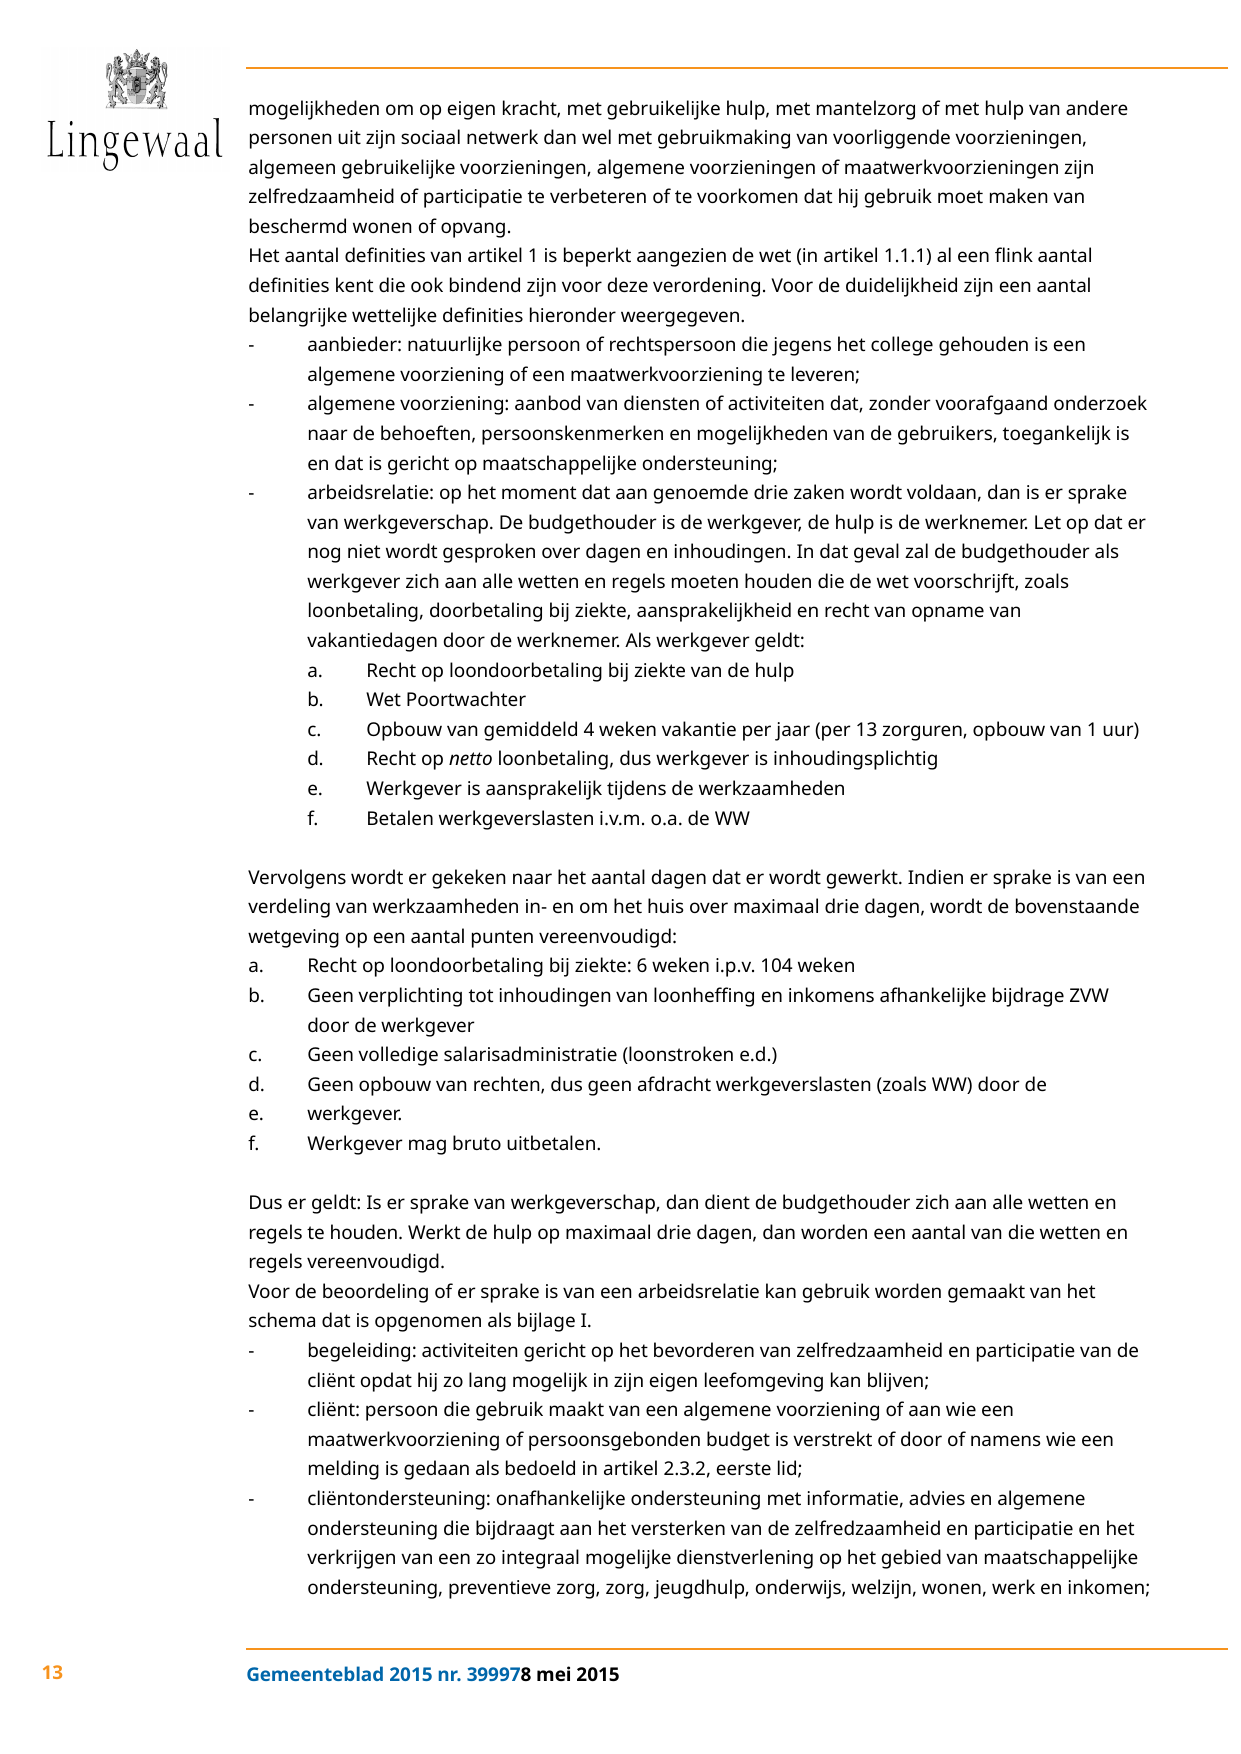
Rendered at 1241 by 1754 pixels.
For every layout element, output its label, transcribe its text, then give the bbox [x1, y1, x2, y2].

list cliënt: persoon die gebruik maakt van een algemene voorziening of aan wie een maatwerkvoorziening of persoonsgebonden budget is verstrekt of door of namens wie een melding is gedaan als bedoeld in artikel 2.3.2, eerste lid; [248, 1396, 1152, 1481]
text mogelijkheden om op eigen kracht, met gebruikelijke hulp, met mantelzorg of met hulp van andere personen uit zijn sociaal netwerk dan wel met gebruikmaking van voorliggende voorzieningen, algemeen gebruikelijke voorzieningen, algemene voorzieningen of maatwerkvoorzieningen zijn zelfredzaamheid of participatie te verbeteren of te voorkomen dat hij gebruik moet maken van beschermd wonen of opvang. [248, 95, 1152, 239]
text Het aantal definities van artikel 1 is beperkt aangezien de wet (in artikel 1.1.1) al een flink aantal definities kent die ook bindend zijn voor deze verordening. Voor de duidelijkheid zijn een aantal belangrijke wettelijke definities hieronder weergegeven. [248, 243, 1152, 328]
text Vervolgens wordt er gekeken naar het aantal dagen dat er wordt gewerkt. Indien er sprake is van een verdeling van werkzaamheden in- en om het huis over maximaal drie dagen, wordt de bovenstaande wetgeving op een aantal punten vereenvoudigd: [248, 864, 1152, 949]
list Werkgever is aansprakelijk tijdens de werkzaamheden [307, 775, 1152, 801]
list begeleiding: activiteiten gericht op het bevorderen van zelfredzaamheid en participatie van de cliënt opdat hij zo lang mogelijk in zijn eigen leefomgeving kan blijven; [248, 1337, 1152, 1393]
picture [41, 47, 231, 172]
text Voor de beoordeling of er sprake is van een arbeidsrelatie kan gebruik worden gemaakt van het schema dat is opgenomen als bijlage I. [248, 1278, 1152, 1333]
list Geen opbouw van rechten, dus geen afdracht werkgeverslasten (zoals WW) door de [248, 1071, 1152, 1097]
list Werkgever mag bruto uitbetalen. [248, 1130, 1152, 1156]
list Recht op loondoorbetaling bij ziekte van de hulp [307, 657, 1152, 683]
list Recht op netto loonbetaling, dus werkgever is inhoudingsplichtig [307, 746, 1152, 771]
list Geen volledige salarisadministratie (loonstroken e.d.) [248, 1041, 1152, 1067]
list Recht op loondoorbetaling bij ziekte: 6 weken i.p.v. 104 weken [248, 953, 1152, 978]
list cliëntondersteuning: onafhankelijke ondersteuning met informatie, advies en algemene ondersteuning die bijdraagt aan het versterken van de zelfredzaamheid en participatie en het verkrijgen van een zo integraal mogelijke dienstverlening op het gebied van maatschappelijke ondersteuning, preventieve zorg, zorg, jeugdhulp, onderwijs, welzijn, wonen, werk en inkomen; [248, 1485, 1152, 1600]
text Dus er geldt: Is er sprake van werkgeverschap, dan dient de budgethouder zich aan alle wetten en regels te houden. Werkt de hulp op maximaal drie dagen, dan worden een aantal van die wetten en regels vereenvoudigd. [248, 1189, 1152, 1274]
list Geen verplichting tot inhoudingen van loonheffing en inkomens afhankelijke bijdrage ZVW door de werkgever [248, 982, 1152, 1038]
list Opbouw van gemiddeld 4 weken vakantie per jaar (per 13 zorguren, opbouw van 1 uur) [307, 716, 1152, 742]
list Betalen werkgeverslasten i.v.m. o.a. de WW [307, 805, 1152, 831]
list arbeidsrelatie: op het moment dat aan genoemde drie zaken wordt voldaan, dan is er sprake van werkgeverschap. De budgethouder is de werkgever, de hulp is de werknemer. Let op dat er nog niet wordt gesproken over dagen en inhoudingen. In dat geval zal de budgethouder als werkgever zich aan alle wetten en regels moeten houden die de wet voorschrijft, zoals loonbetaling, doorbetaling bij ziekte, aansprakelijkheid en recht van opname van vakantiedagen door de werknemer. Als werkgever geldt: [248, 479, 1152, 653]
list algemene voorziening: aanbod van diensten of activiteiten dat, zonder voorafgaand onderzoek naar de behoeften, persoonskenmerken en mogelijkheden van de gebruikers, toegankelijk is en dat is gericht op maatschappelijke ondersteuning; [248, 391, 1152, 476]
list werkgever. [248, 1101, 1152, 1126]
list aanbieder: natuurlijke persoon of rechtspersoon die jegens het college gehouden is een algemene voorziening of een maatwerkvoorziening te leveren; [248, 331, 1152, 387]
list Wet Poortwachter [307, 686, 1152, 712]
